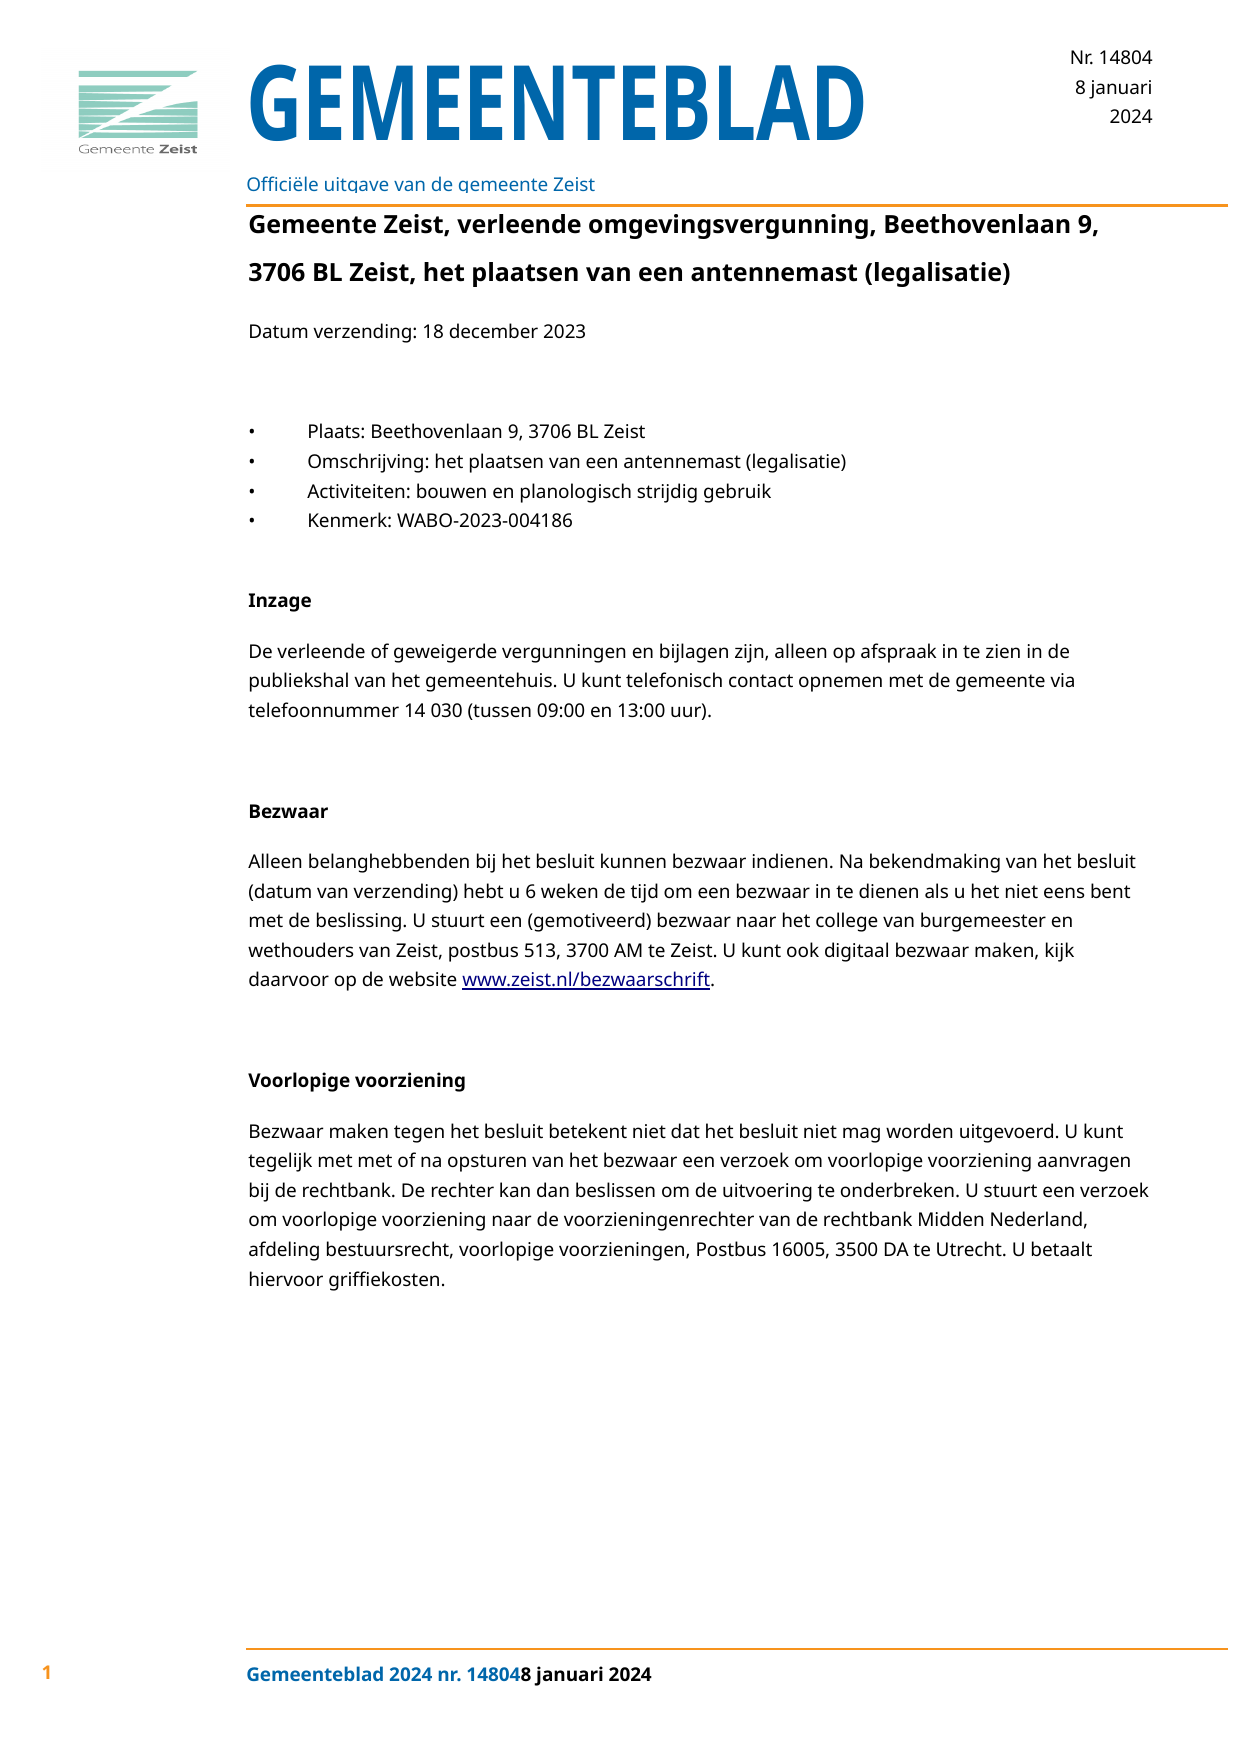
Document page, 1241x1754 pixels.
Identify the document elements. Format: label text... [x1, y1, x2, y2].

text Alleen belanghebbenden bij het besluit kunnen bezwaar indienen. Na bekendmaking van het besluit (datum van verzending) hebt u 6 weken de tijd om een bezwaar in te dienen als u het niet eens bent met de beslissing. U stuurt een (gemotiveerd) bezwaar naar het college van burgemeester en wethouders van Zeist, postbus 513, 3700 AM te Zeist. U kunt ook digitaal bezwaar maken, kijk daarvoor op de website www.zeist.nl/bezwaarschrift. [248, 848, 1152, 992]
text Gemeente Zeist, verleende omgevingsvergunning, Beethovenlaan 9, 3706 BL Zeist, het plaatsen van een antennemast (legalisatie) [248, 207, 1152, 288]
text Datum verzending: 18 december 2023 [248, 318, 1152, 344]
list Activiteiten: bouwen en planologisch strijdig gebruik [248, 478, 1152, 504]
text Inzage [248, 587, 1152, 613]
list Omschrijving: het plaatsen van een antennemast (legalisatie) [248, 448, 1152, 474]
list Plaats: Beethovenlaan 9, 3706 BL Zeist [248, 419, 1152, 444]
text Bezwaar maken tegen het besluit betekent niet dat het besluit niet mag worden uitgevoerd. U kunt tegelijk met met of na opsturen van het bezwaar een verzoek om voorlopige voorziening aanvragen bij de rechtbank. De rechter kan dan beslissen om de uitvoering te onderbreken. U stuurt een verzoek om voorlopige voorziening naar de voorzieningenrechter van de rechtbank Midden Nederland, afdeling bestuursrecht, voorlopige voorzieningen, Postbus 16005, 3500 DA te Utrecht. U betaalt hiervoor griffiekosten. [248, 1118, 1152, 1292]
list Kenmerk: WABO-2023-004186 [248, 507, 1152, 533]
picture [41, 47, 231, 172]
text Voorlopige voorziening [248, 1067, 1152, 1093]
text Bezwaar [248, 798, 1152, 824]
text De verleende of geweigerde vergunningen en bijlagen zijn, alleen op afspraak in te zien in de publiekshal van het gemeentehuis. U kunt telefonisch contact opnemen met de gemeente via telefoonnummer 14 030 (tussen 09:00 en 13:00 uur). [248, 638, 1152, 723]
